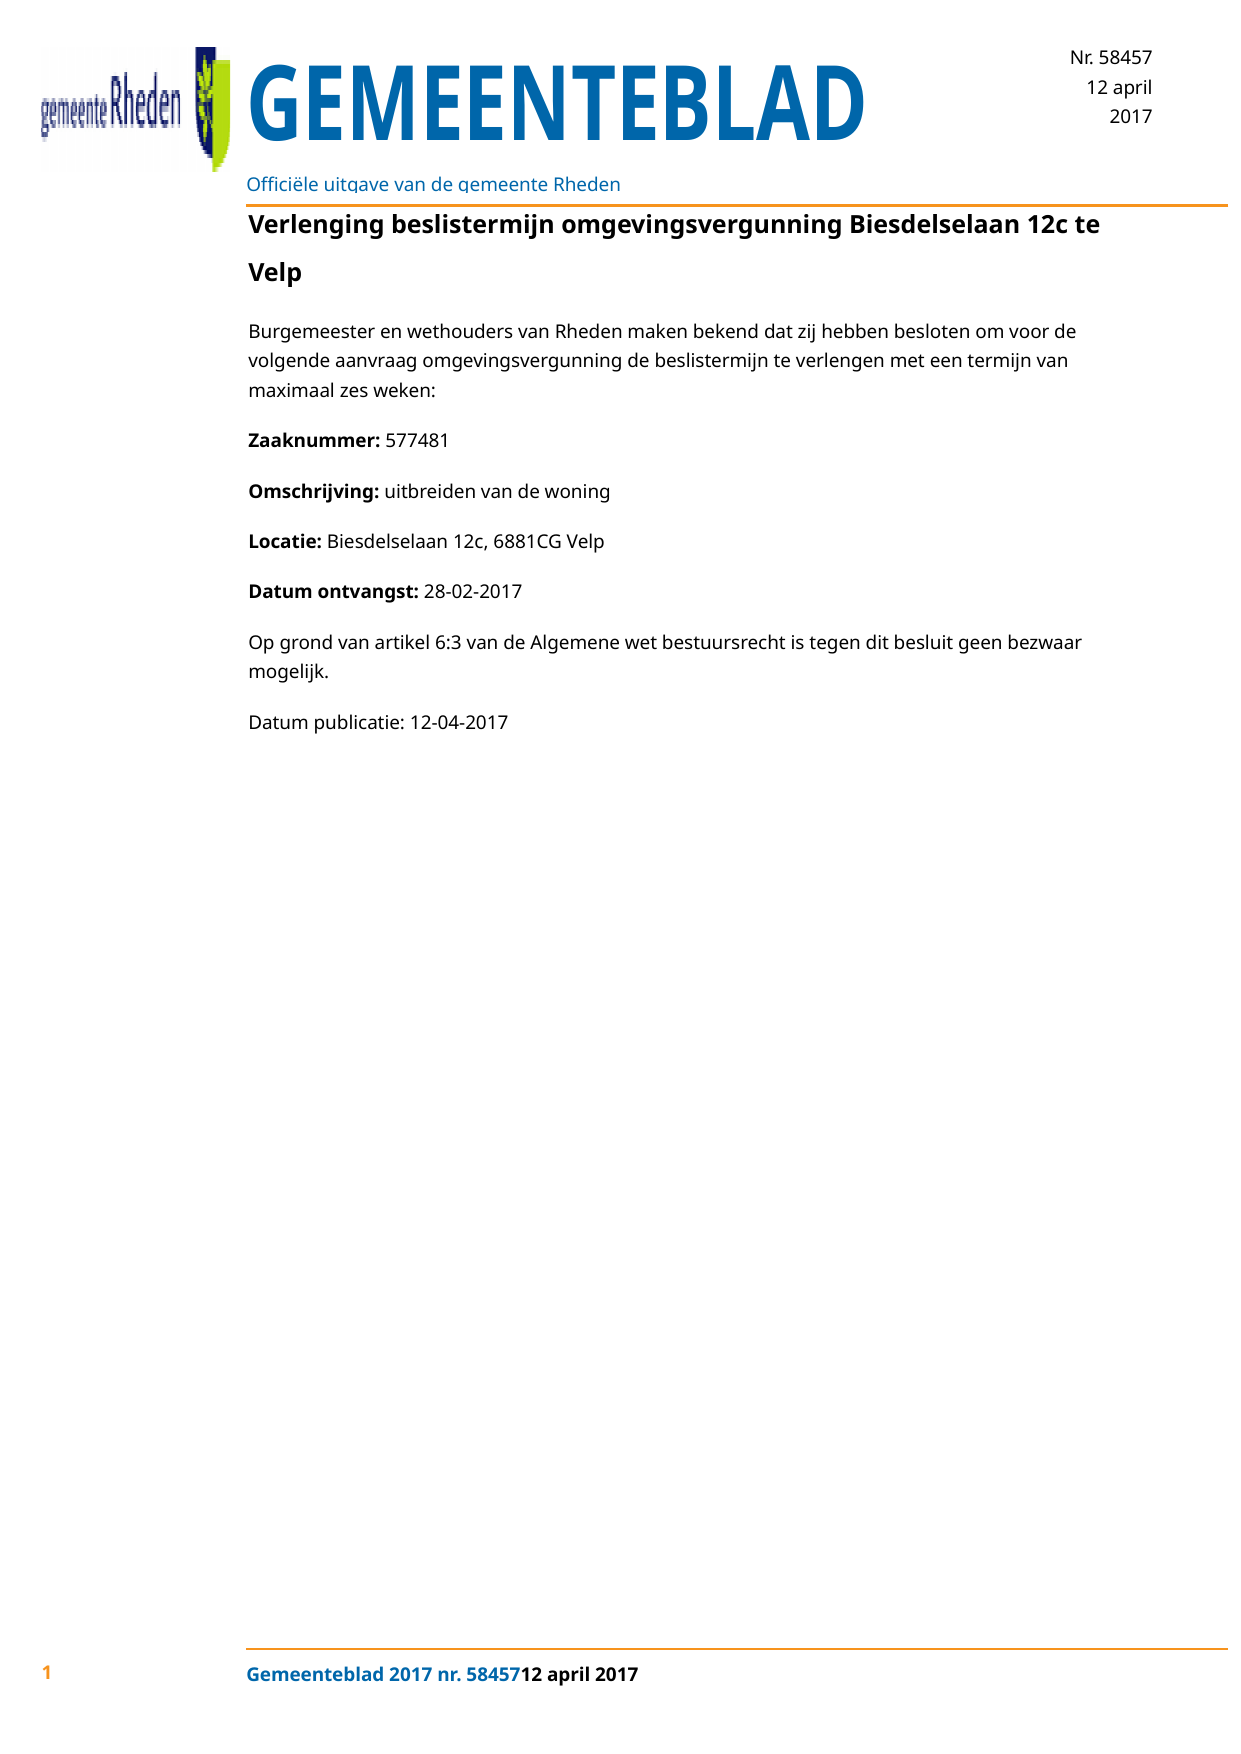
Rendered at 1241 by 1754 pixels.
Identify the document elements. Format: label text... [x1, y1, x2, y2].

text Zaaknummer: 577481 [248, 427, 1152, 453]
text Verlenging beslistermijn omgevingsvergunning Biesdelselaan 12c te Velp [248, 207, 1152, 288]
text Op grond van artikel 6:3 van de Algemene wet bestuursrecht is tegen dit besluit geen bezwaar mogelijk. [248, 629, 1152, 684]
picture [41, 47, 231, 172]
text Burgemeester en wethouders van Rheden maken bekend dat zij hebben besloten om voor de volgende aanvraag omgevingsvergunning de beslistermijn te verlengen met een termijn van maximaal zes weken: [248, 318, 1152, 403]
text Locatie: Biesdelselaan 12c, 6881CG Velp [248, 528, 1152, 554]
text Datum ontvangst: 28-02-2017 [248, 579, 1152, 604]
text Datum publicatie: 12-04-2017 [248, 709, 1152, 735]
text Omschrijving: uitbreiden van de woning [248, 478, 1152, 504]
